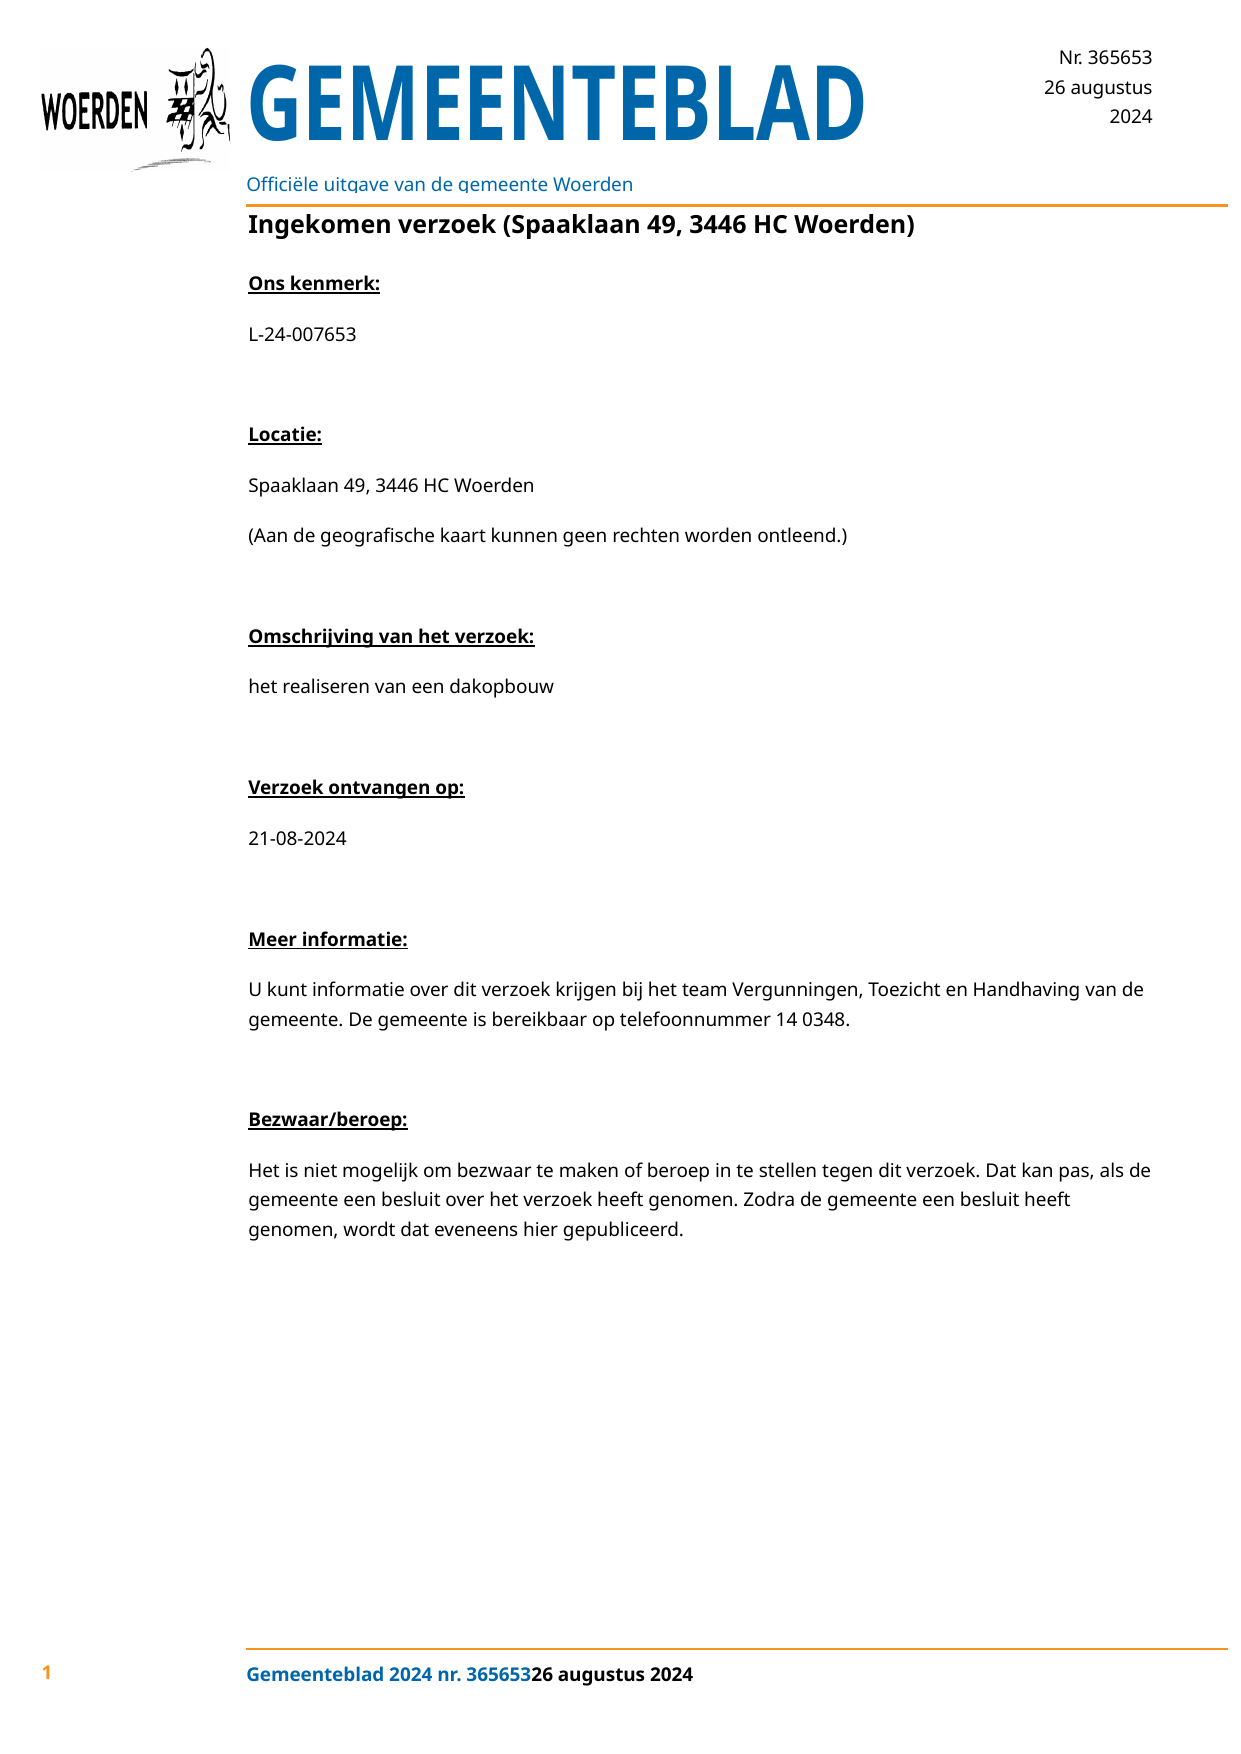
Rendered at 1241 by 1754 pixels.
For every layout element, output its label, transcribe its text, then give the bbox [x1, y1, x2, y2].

text het realiseren van een dakopbouw [248, 674, 1152, 699]
text Het is niet mogelijk om bezwaar te maken of beroep in te stellen tegen dit verzoek. Dat kan pas, als de gemeente een besluit over het verzoek heeft genomen. Zodra de gemeente een besluit heeft genomen, wordt dat eveneens hier gepubliceerd. [248, 1157, 1152, 1242]
text Ons kenmerk: [248, 270, 1152, 296]
text Bezwaar/beroep: [248, 1107, 1152, 1132]
text 21-08-2024 [248, 825, 1152, 851]
text L-24-007653 [248, 321, 1152, 346]
text Verzoek ontvangen op: [248, 774, 1152, 800]
text Ingekomen verzoek (Spaaklaan 49, 3446 HC Woerden) [248, 207, 1152, 241]
text Omschrijving van het verzoek: [248, 623, 1152, 649]
text (Aan de geografische kaart kunnen geen rechten worden ontleend.) [248, 522, 1152, 548]
text U kunt informatie over dit verzoek krijgen bij het team Vergunningen, Toezicht en Handhaving van de gemeente. De gemeente is bereikbaar op telefoonnummer 14 0348. [248, 976, 1152, 1031]
text Locatie: [248, 422, 1152, 447]
picture [41, 47, 231, 172]
text Meer informatie: [248, 926, 1152, 951]
text Spaaklaan 49, 3446 HC Woerden [248, 472, 1152, 498]
